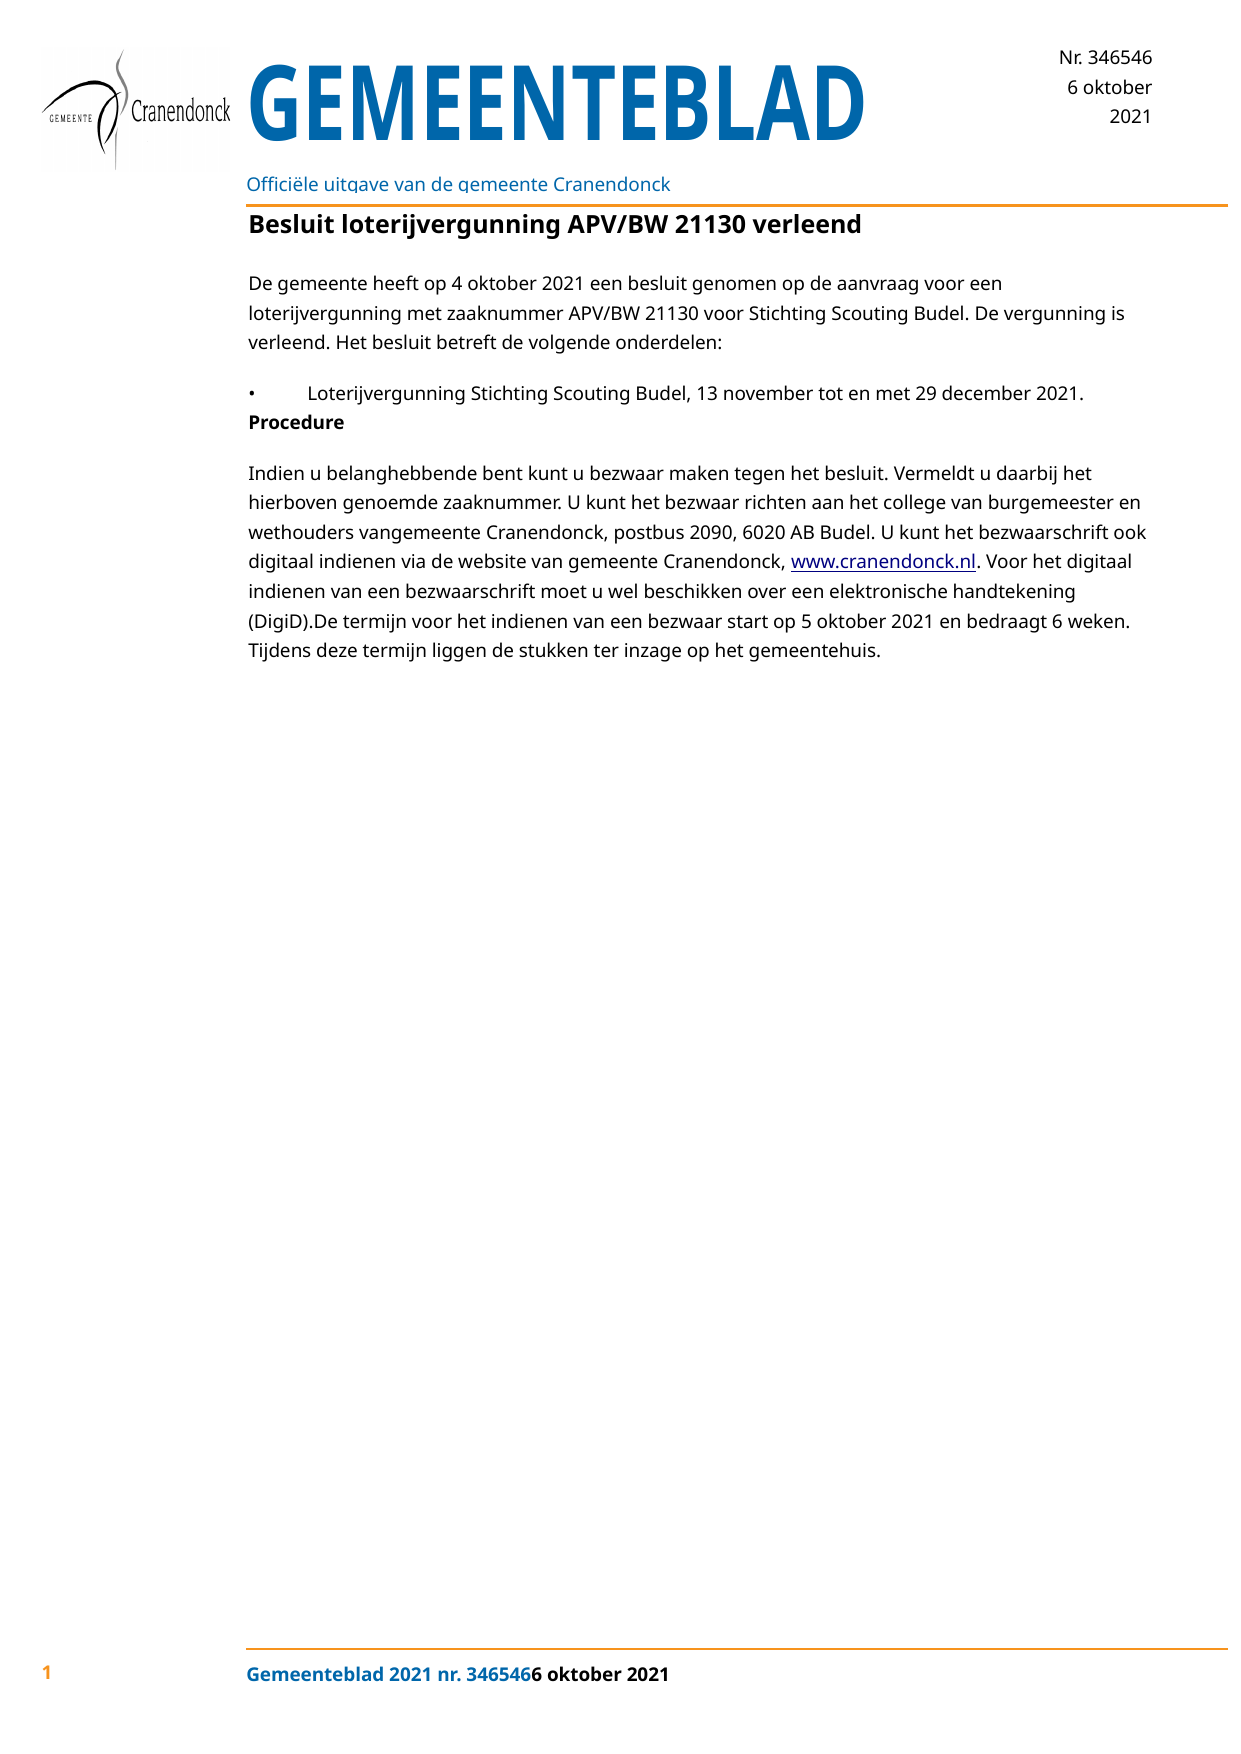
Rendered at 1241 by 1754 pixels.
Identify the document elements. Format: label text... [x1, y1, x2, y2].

text Besluit loterijvergunning APV/BW 21130 verleend [248, 207, 1152, 241]
list Loterijvergunning Stichting Scouting Budel, 13 november tot en met 29 december 2021. [248, 380, 1152, 406]
text Procedure [248, 409, 1152, 435]
picture [41, 47, 231, 172]
text Indien u belanghebbende bent kunt u bezwaar maken tegen het besluit. Vermeldt u daarbij het hierboven genoemde zaaknummer. U kunt het bezwaar richten aan het college van burgemeester en wethouders vangemeente Cranendonck, postbus 2090, 6020 AB Budel. U kunt het bezwaarschrift ook digitaal indienen via de website van gemeente Cranendonck, www.cranendonck.nl. Voor het digitaal indienen van een bezwaarschrift moet u wel beschikken over een elektronische handtekening (DigiD).De termijn voor het indienen van een bezwaar start op 5 oktober 2021 en bedraagt 6 weken. Tijdens deze termijn liggen de stukken ter inzage op het gemeentehuis. [248, 460, 1152, 663]
text De gemeente heeft op 4 oktober 2021 een besluit genomen op de aanvraag voor een loterijvergunning met zaaknummer APV/BW 21130 voor Stichting Scouting Budel. De vergunning is verleend. Het besluit betreft de volgende onderdelen: [248, 270, 1152, 355]
